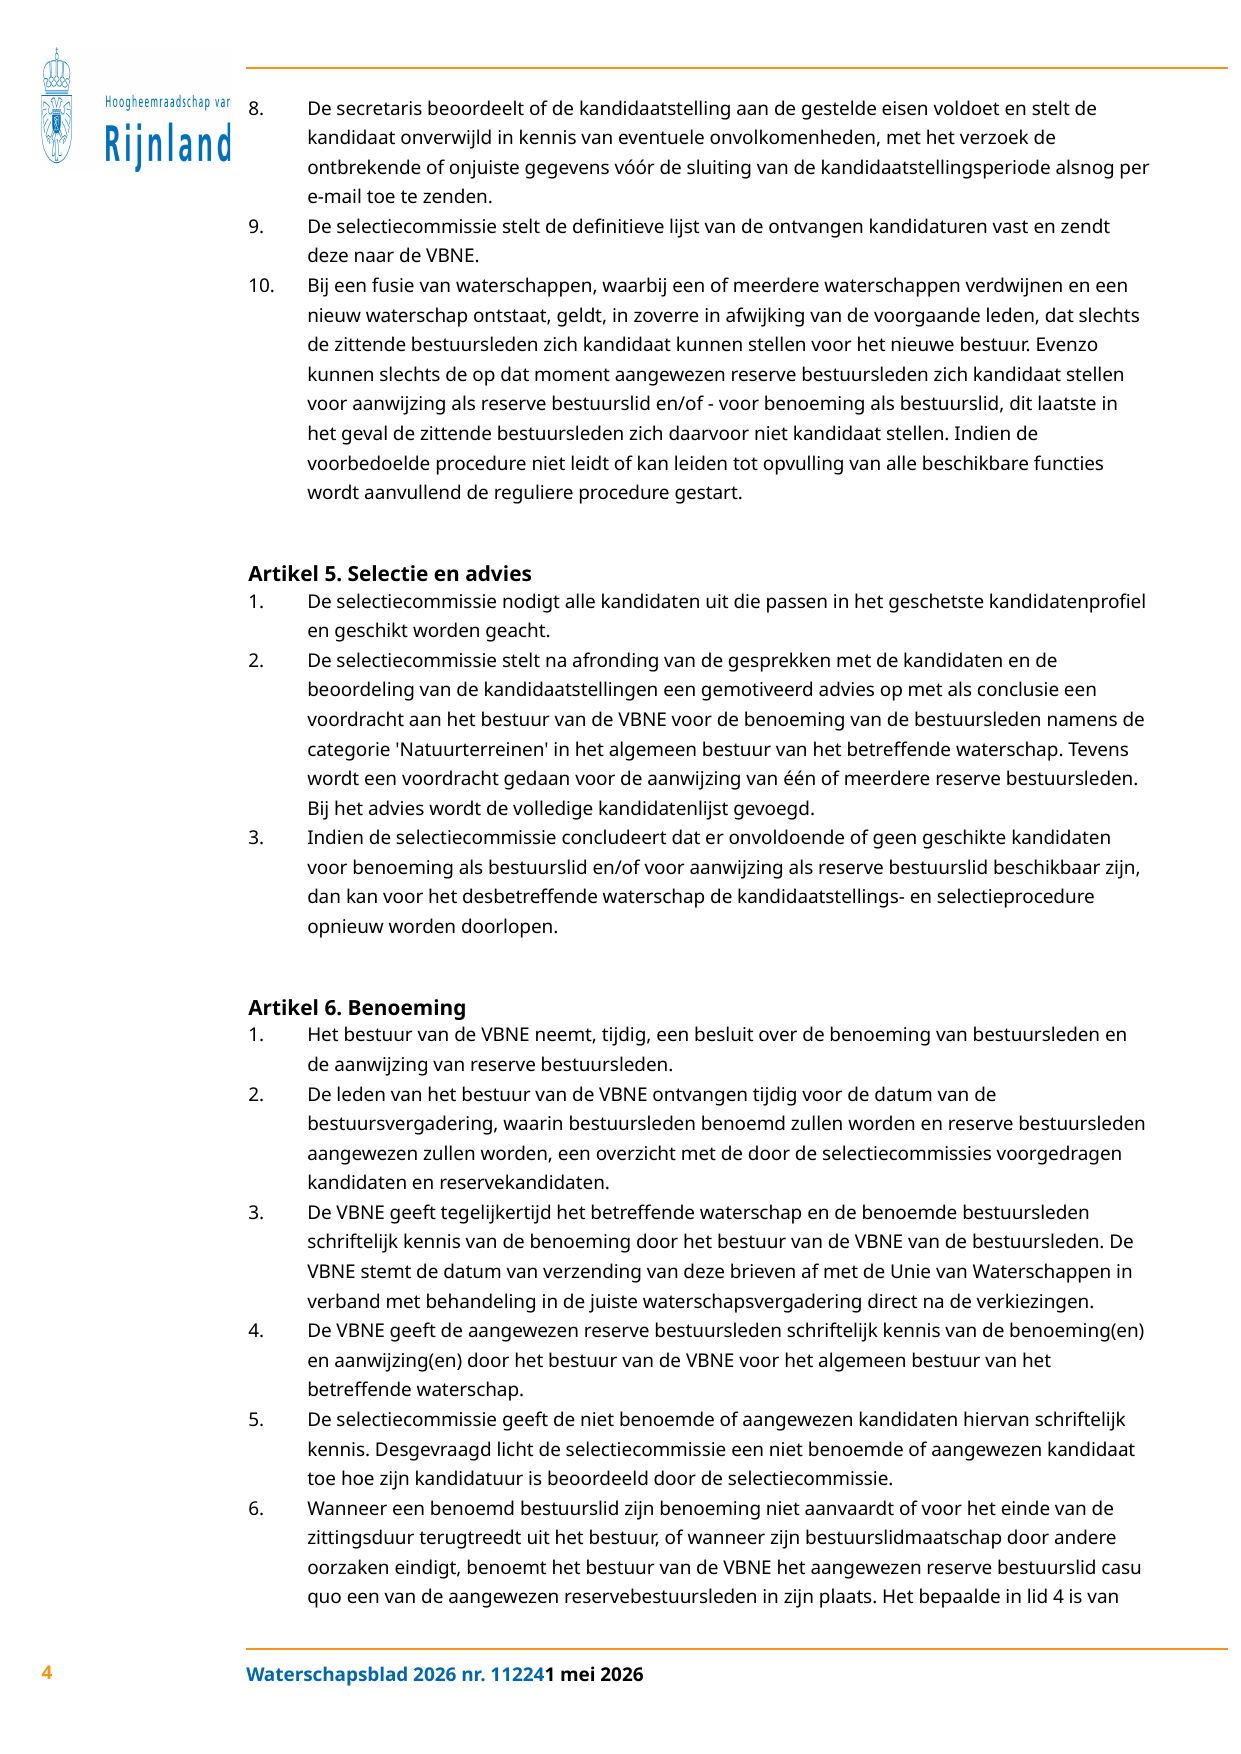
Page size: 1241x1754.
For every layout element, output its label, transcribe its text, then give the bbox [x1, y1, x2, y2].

list Bij een fusie van waterschappen, waarbij een of meerdere waterschappen verdwijnen en een nieuw waterschap ontstaat, geldt, in zoverre in afwijking van de voorgaande leden, dat slechts de zittende bestuursleden zich kandidaat kunnen stellen voor het nieuwe bestuur. Evenzo kunnen slechts de op dat moment aangewezen reserve bestuursleden zich kandidaat stellen voor aanwijzing als reserve bestuurslid en/of - voor benoeming als bestuurslid, dit laatste in het geval de zittende bestuursleden zich daarvoor niet kandidaat stellen. Indien de voorbedoelde procedure niet leidt of kan leiden tot opvulling van alle beschikbare functies wordt aanvullend de reguliere procedure gestart. [248, 272, 1152, 505]
list Indien de selectiecommissie concludeert dat er onvoldoende of geen geschikte kandidaten voor benoeming als bestuurslid en/of voor aanwijzing als reserve bestuurslid beschikbaar zijn, dan kan voor het desbetreffende waterschap de kandidaatstellings- en selectieprocedure opnieuw worden doorlopen. [248, 824, 1152, 939]
list De selectiecommissie geeft de niet benoemde of aangewezen kandidaten hiervan schriftelijk kennis. Desgevraagd licht de selectiecommissie een niet benoemde of aangewezen kandidaat toe hoe zijn kandidatuur is beoordeeld door de selectiecommissie. [248, 1406, 1152, 1491]
picture [41, 47, 231, 172]
list Wanneer een benoemd bestuurslid zijn benoeming niet aanvaardt of voor het einde van de zittingsduur terugtreedt uit het bestuur, of wanneer zijn bestuurslidmaatschap door andere oorzaken eindigt, benoemt het bestuur van de VBNE het aangewezen reserve bestuurslid casu quo een van de aangewezen reservebestuursleden in zijn plaats. Het bepaalde in lid 4 is van [248, 1495, 1152, 1609]
list Het bestuur van de VBNE neemt, tijdig, een besluit over de benoeming van bestuursleden en de aanwijzing van reserve bestuursleden. [248, 1022, 1152, 1077]
list De leden van het bestuur van de VBNE ontvangen tijdig voor de datum van de bestuursvergadering, waarin bestuursleden benoemd zullen worden en reserve bestuursleden aangewezen zullen worden, een overzicht met de door de selectiecommissies voorgedragen kandidaten en reservekandidaten. [248, 1081, 1152, 1195]
list De secretaris beoordeelt of de kandidaatstelling aan de gestelde eisen voldoet en stelt de kandidaat onverwijld in kennis van eventuele onvolkomenheden, met het verzoek de ontbrekende of onjuiste gegevens vóór de sluiting van de kandidaatstellingsperiode alsnog per e-mail toe te zenden. [248, 95, 1152, 209]
list De selectiecommissie nodigt alle kandidaten uit die passen in het geschetste kandidatenprofiel en geschikt worden geacht. [248, 588, 1152, 643]
text Artikel 5. Selectie en advies [248, 559, 1152, 588]
list De VBNE geeft tegelijkertijd het betreffende waterschap en de benoemde bestuursleden schriftelijk kennis van de benoeming door het bestuur van de VBNE van de bestuursleden. De VBNE stemt de datum van verzending van deze brieven af met de Unie van Waterschappen in verband met behandeling in de juiste waterschapsvergadering direct na de verkiezingen. [248, 1199, 1152, 1314]
list De VBNE geeft de aangewezen reserve bestuursleden schriftelijk kennis van de benoeming(en) en aanwijzing(en) door het bestuur van de VBNE voor het algemeen bestuur van het betreffende waterschap. [248, 1317, 1152, 1402]
text Artikel 6. Benoeming [248, 993, 1152, 1022]
list De selectiecommissie stelt na afronding van de gesprekken met de kandidaten en de beoordeling van de kandidaatstellingen een gemotiveerd advies op met als conclusie een voordracht aan het bestuur van de VBNE voor de benoeming van de bestuursleden namens de categorie 'Natuurterreinen' in het algemeen bestuur van het betreffende waterschap. Tevens wordt een voordracht gedaan voor de aanwijzing van één of meerdere reserve bestuursleden. Bij het advies wordt de volledige kandidatenlijst gevoegd. [248, 647, 1152, 821]
list De selectiecommissie stelt de definitieve lijst van de ontvangen kandidaturen vast en zendt deze naar de VBNE. [248, 213, 1152, 268]
